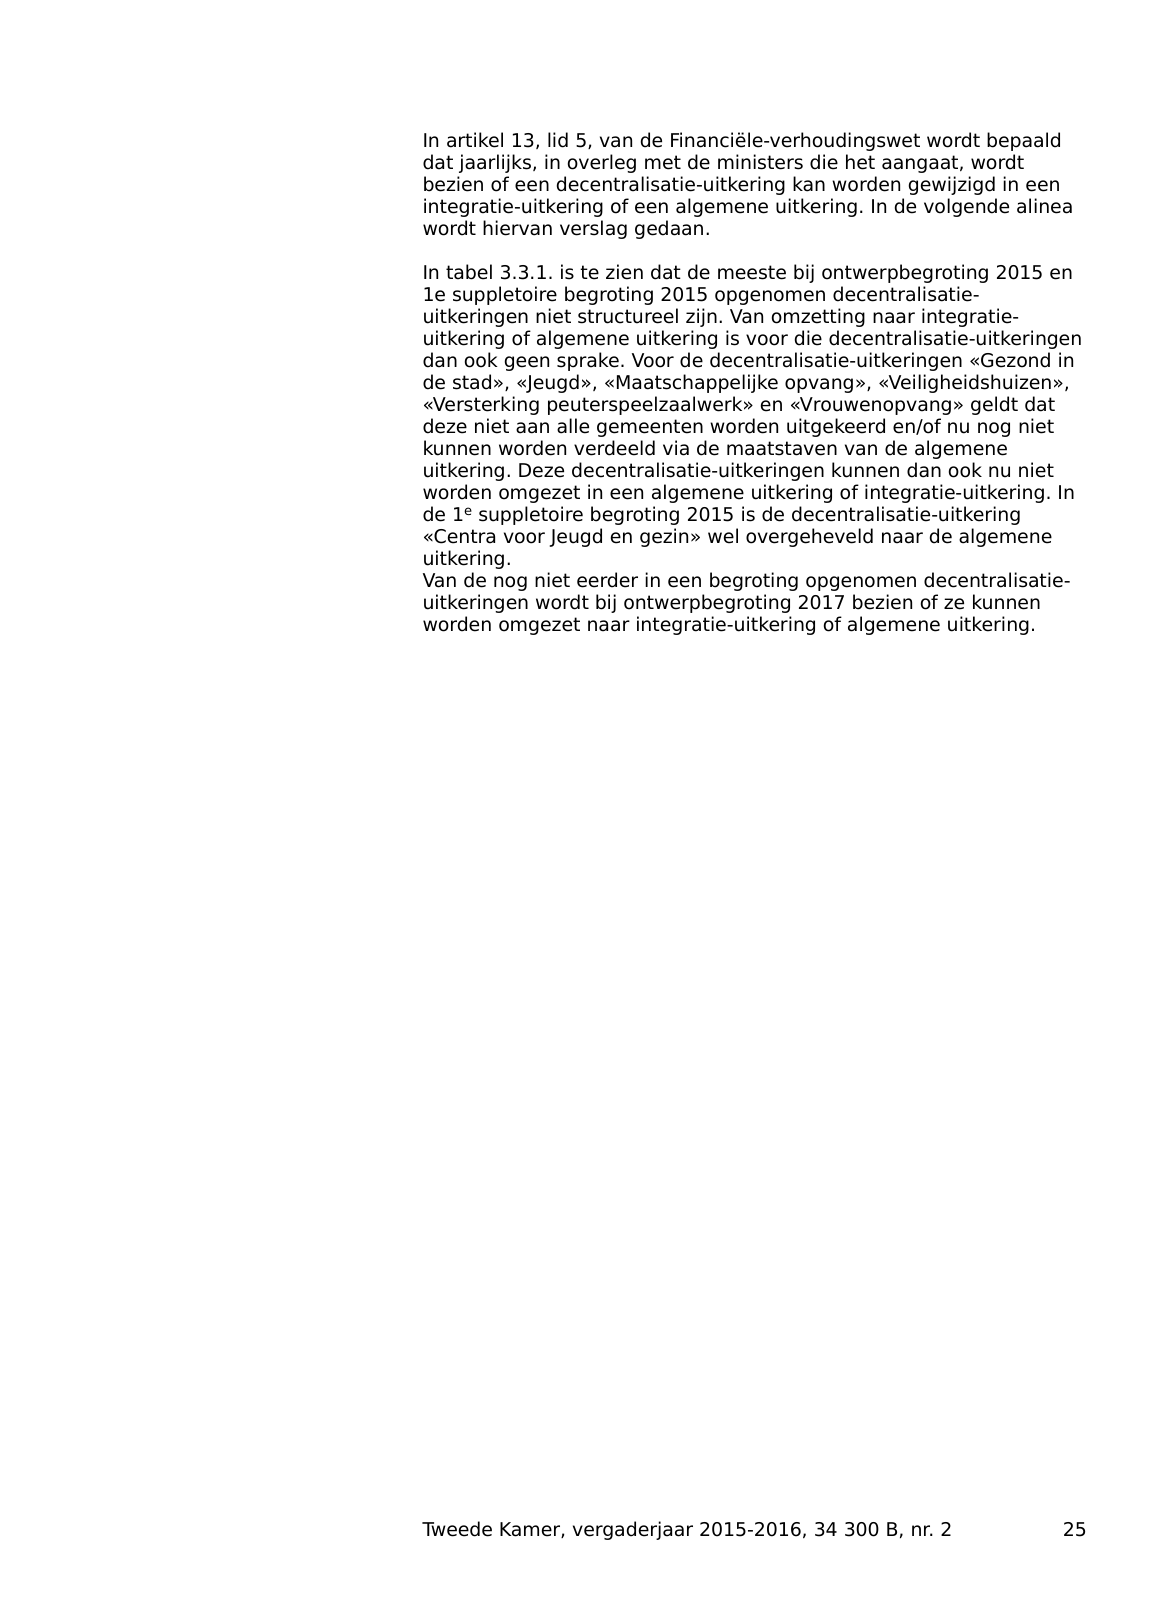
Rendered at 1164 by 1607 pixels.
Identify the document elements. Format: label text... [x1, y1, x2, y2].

text Van de nog niet eerder in een begroting opgenomen decentralisatie-uitkeringen wordt bij ontwerpbegroting 2017 bezien of ze kunnen worden omgezet naar integratie-uitkering of algemene uitkering. [422, 570, 1087, 636]
text In artikel 13, lid 5, van de Financiële-verhoudingswet wordt bepaald dat jaarlijks, in overleg met de ministers die het aangaat, wordt bezien of een decentralisatie-uitkering kan worden gewijzigd in een integratie-uitkering of een algemene uitkering. In de volgende alinea wordt hiervan verslag gedaan. [422, 130, 1087, 240]
text In tabel 3.3.1. is te zien dat de meeste bij ontwerpbegroting 2015 en 1e suppletoire begroting 2015 opgenomen decentralisatie-uitkeringen niet structureel zijn. Van omzetting naar integratie-uitkering of algemene uitkering is voor die decentralisatie-uitkeringen dan ook geen sprake. Voor de decentralisatie-uitkeringen «Gezond in de stad», «Jeugd», «Maatschappelijke opvang», «Veiligheidshuizen», «Versterking peuterspeelzaalwerk» en «Vrouwenopvang» geldt dat deze niet aan alle gemeenten worden uitgekeerd en/of nu nog niet kunnen worden verdeeld via de maatstaven van de algemene uitkering. Deze decentralisatie-uitkeringen kunnen dan ook nu niet worden omgezet in een algemene uitkering of integratie-uitkering. In de 1e suppletoire begroting 2015 is de decentralisatie-uitkering «Centra voor Jeugd en gezin» wel overgeheveld naar de algemene uitkering. [422, 262, 1087, 570]
